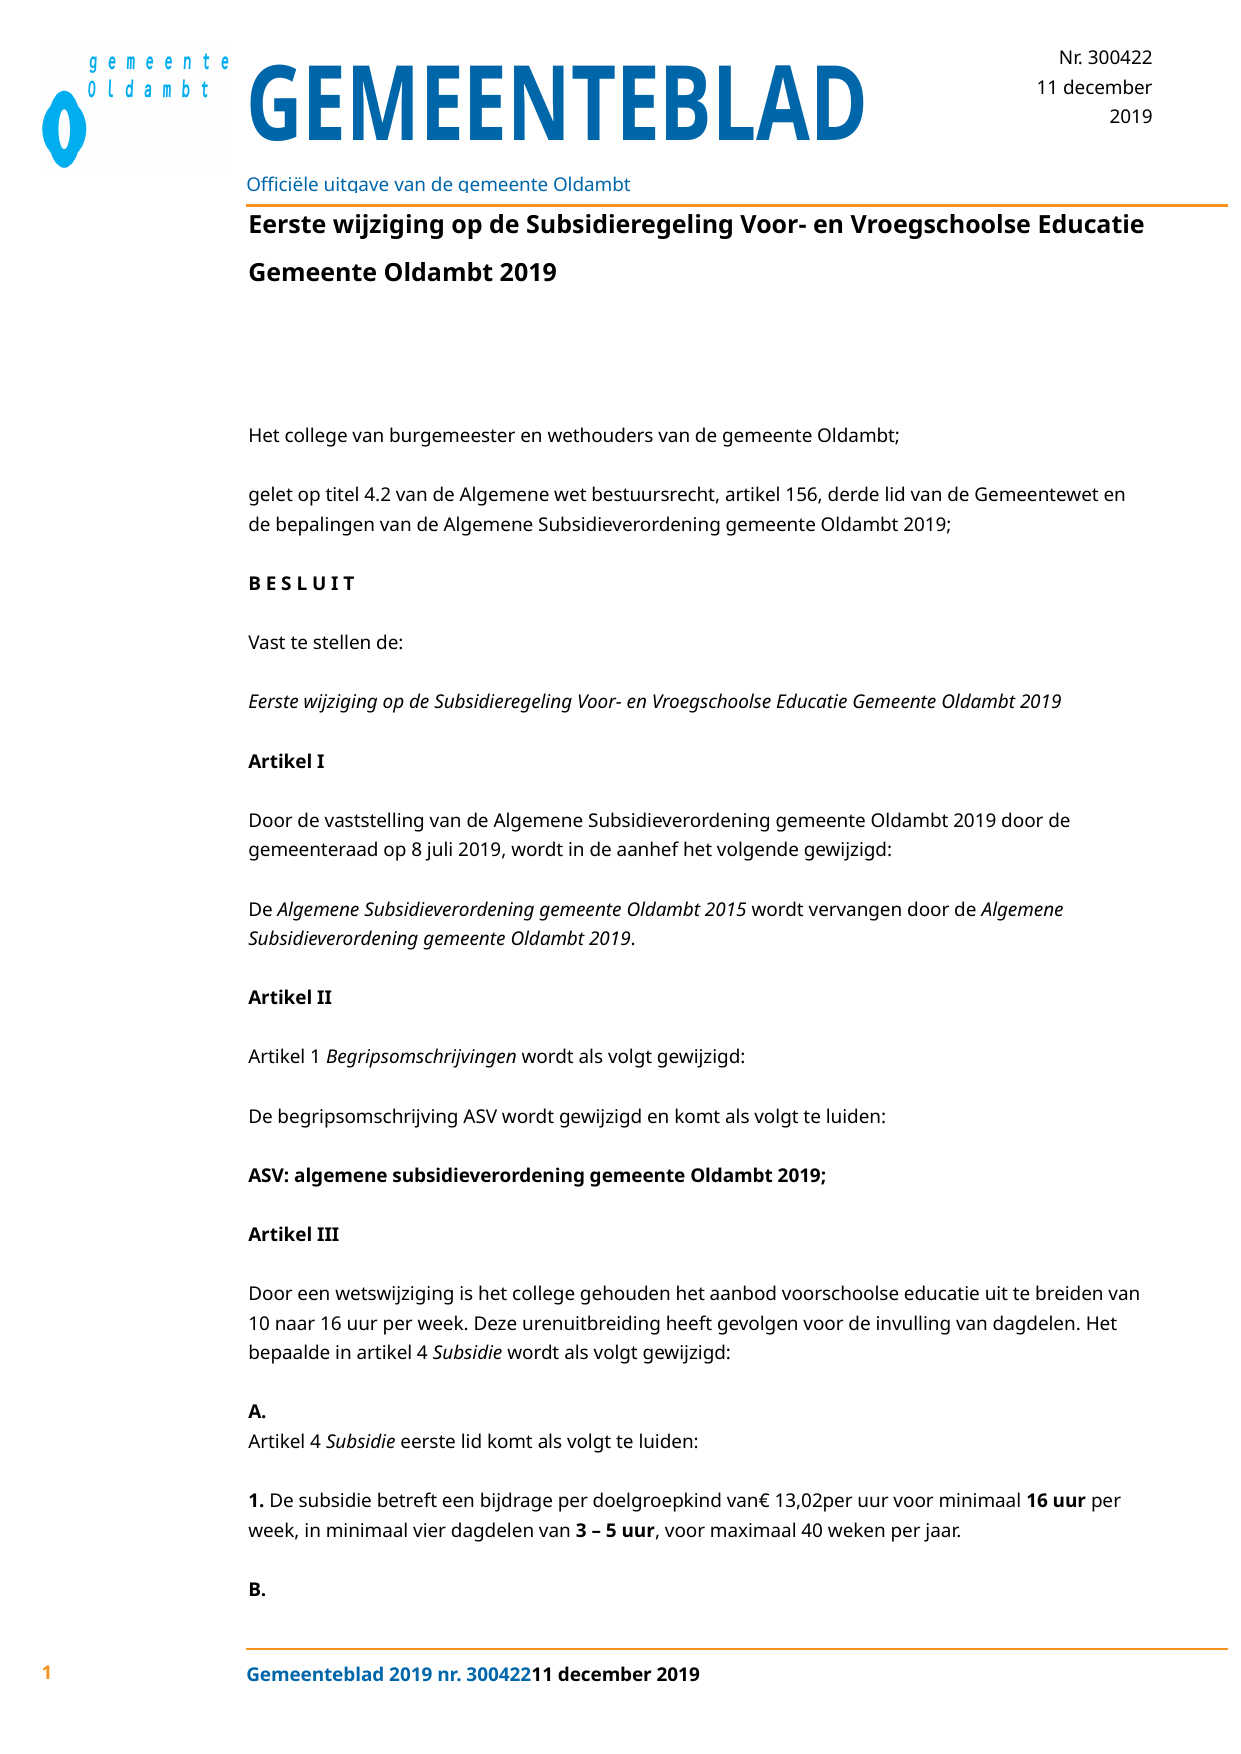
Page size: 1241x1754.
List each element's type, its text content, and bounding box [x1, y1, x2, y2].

text Vast te stellen de: [248, 629, 1152, 655]
text Eerste wijziging op de Subsidieregeling Voor- en Vroegschoolse Educatie Gemeente Oldambt 2019 [248, 689, 1152, 714]
text Artikel II [248, 984, 1152, 1010]
text B. [248, 1576, 1152, 1602]
text Artikel I [248, 748, 1152, 774]
text Eerste wijziging op de Subsidieregeling Voor- en Vroegschoolse Educatie Gemeente Oldambt 2019 [248, 207, 1152, 288]
text De begripsomschrijving ASV wordt gewijzigd en komt als volgt te luiden: [248, 1103, 1152, 1129]
text Artikel III [248, 1221, 1152, 1247]
text Artikel 1 Begripsomschrijvingen wordt als volgt gewijzigd: [248, 1044, 1152, 1069]
text Door de vaststelling van de Algemene Subsidieverordening gemeente Oldambt 2019 door de gemeenteraad op 8 juli 2019, wordt in de aanhef het volgende gewijzigd: [248, 807, 1152, 862]
text Artikel 4 Subsidie eerste lid komt als volgt te luiden: [248, 1428, 1152, 1454]
text De Algemene Subsidieverordening gemeente Oldambt 2015 wordt vervangen door de Algemene Subsidieverordening gemeente Oldambt 2019. [248, 896, 1152, 951]
text A. [248, 1399, 1152, 1424]
picture [41, 47, 231, 172]
text gelet op titel 4.2 van de Algemene wet bestuursrecht, artikel 156, derde lid van de Gemeentewet en de bepalingen van de Algemene Subsidieverordening gemeente Oldambt 2019; [248, 482, 1152, 537]
text B E S L U I T [248, 570, 1152, 596]
text 1. De subsidie betreft een bijdrage per doelgroepkind van€ 13,02per uur voor minimaal 16 uur per week, in minimaal vier dagdelen van 3 – 5 uur, voor maximaal 40 weken per jaar. [248, 1487, 1152, 1543]
text Het college van burgemeester en wethouders van de gemeente Oldambt; [248, 422, 1152, 448]
text Door een wetswijziging is het college gehouden het aanbod voorschoolse educatie uit te breiden van 10 naar 16 uur per week. Deze urenuitbreiding heeft gevolgen voor de invulling van dagdelen. Het bepaalde in artikel 4 Subsidie wordt als volgt gewijzigd: [248, 1280, 1152, 1365]
text ASV: algemene subsidieverordening gemeente Oldambt 2019; [248, 1162, 1152, 1188]
